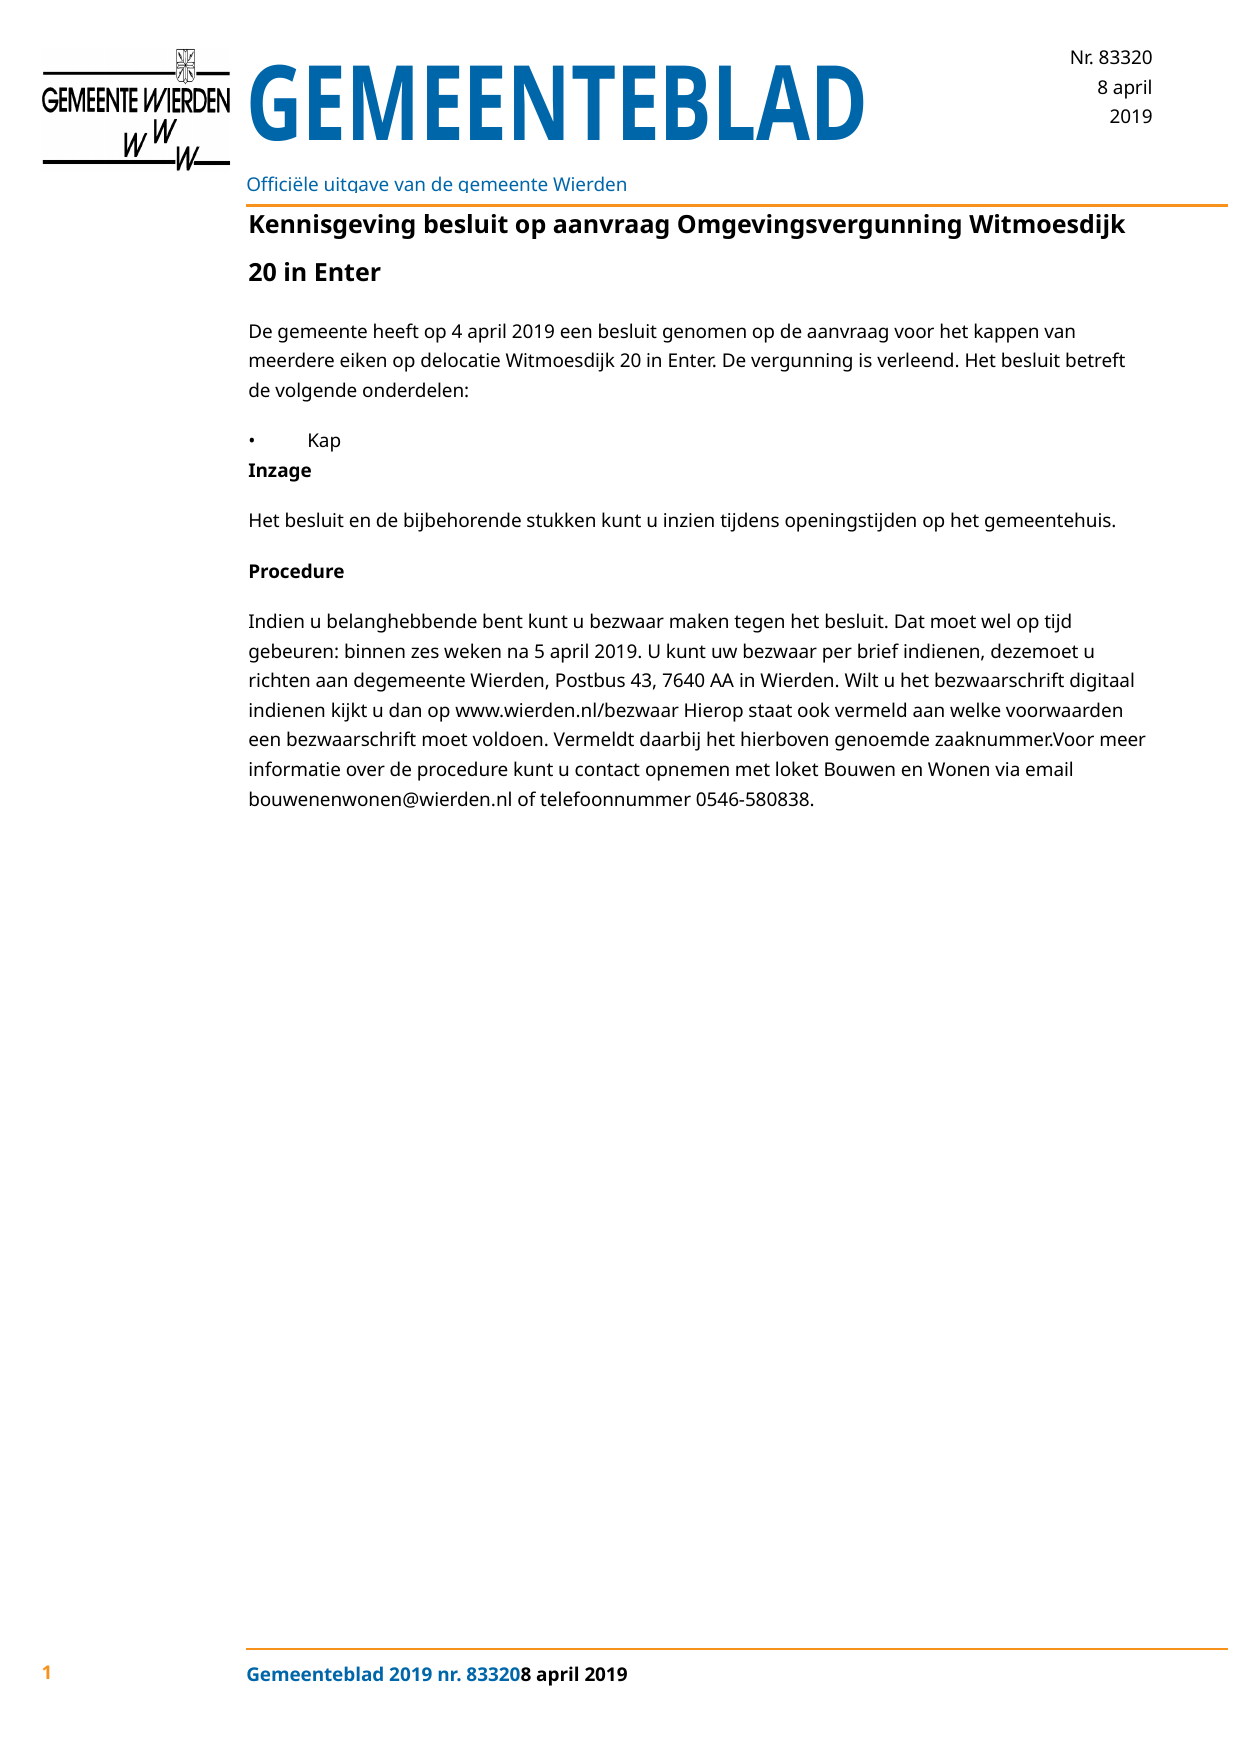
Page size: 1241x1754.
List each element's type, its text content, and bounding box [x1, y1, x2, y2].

text Procedure [248, 558, 1152, 584]
text Indien u belanghebbende bent kunt u bezwaar maken tegen het besluit. Dat moet wel op tijd gebeuren: binnen zes weken na 5 april 2019. U kunt uw bezwaar per brief indienen, dezemoet u richten aan degemeente Wierden, Postbus 43, 7640 AA in Wierden. Wilt u het bezwaarschrift digitaal indienen kijkt u dan op www.wierden.nl/bezwaar Hierop staat ook vermeld aan welke voorwaarden een bezwaarschrift moet voldoen. Vermeldt daarbij het hierboven genoemde zaaknummer.Voor meer informatie over de procedure kunt u contact opnemen met loket Bouwen en Wonen via email bouwenenwonen@wierden.nl of telefoonnummer 0546-580838. [248, 608, 1152, 812]
list Kap [248, 427, 1152, 453]
text Inzage [248, 457, 1152, 483]
text De gemeente heeft op 4 april 2019 een besluit genomen op de aanvraag voor het kappen van meerdere eiken op delocatie Witmoesdijk 20 in Enter. De vergunning is verleend. Het besluit betreft de volgende onderdelen: [248, 318, 1152, 403]
text Kennisgeving besluit op aanvraag Omgevingsvergunning Witmoesdijk 20 in Enter [248, 207, 1152, 288]
text Het besluit en de bijbehorende stukken kunt u inzien tijdens openingstijden op het gemeentehuis. [248, 507, 1152, 533]
picture [41, 47, 231, 172]
